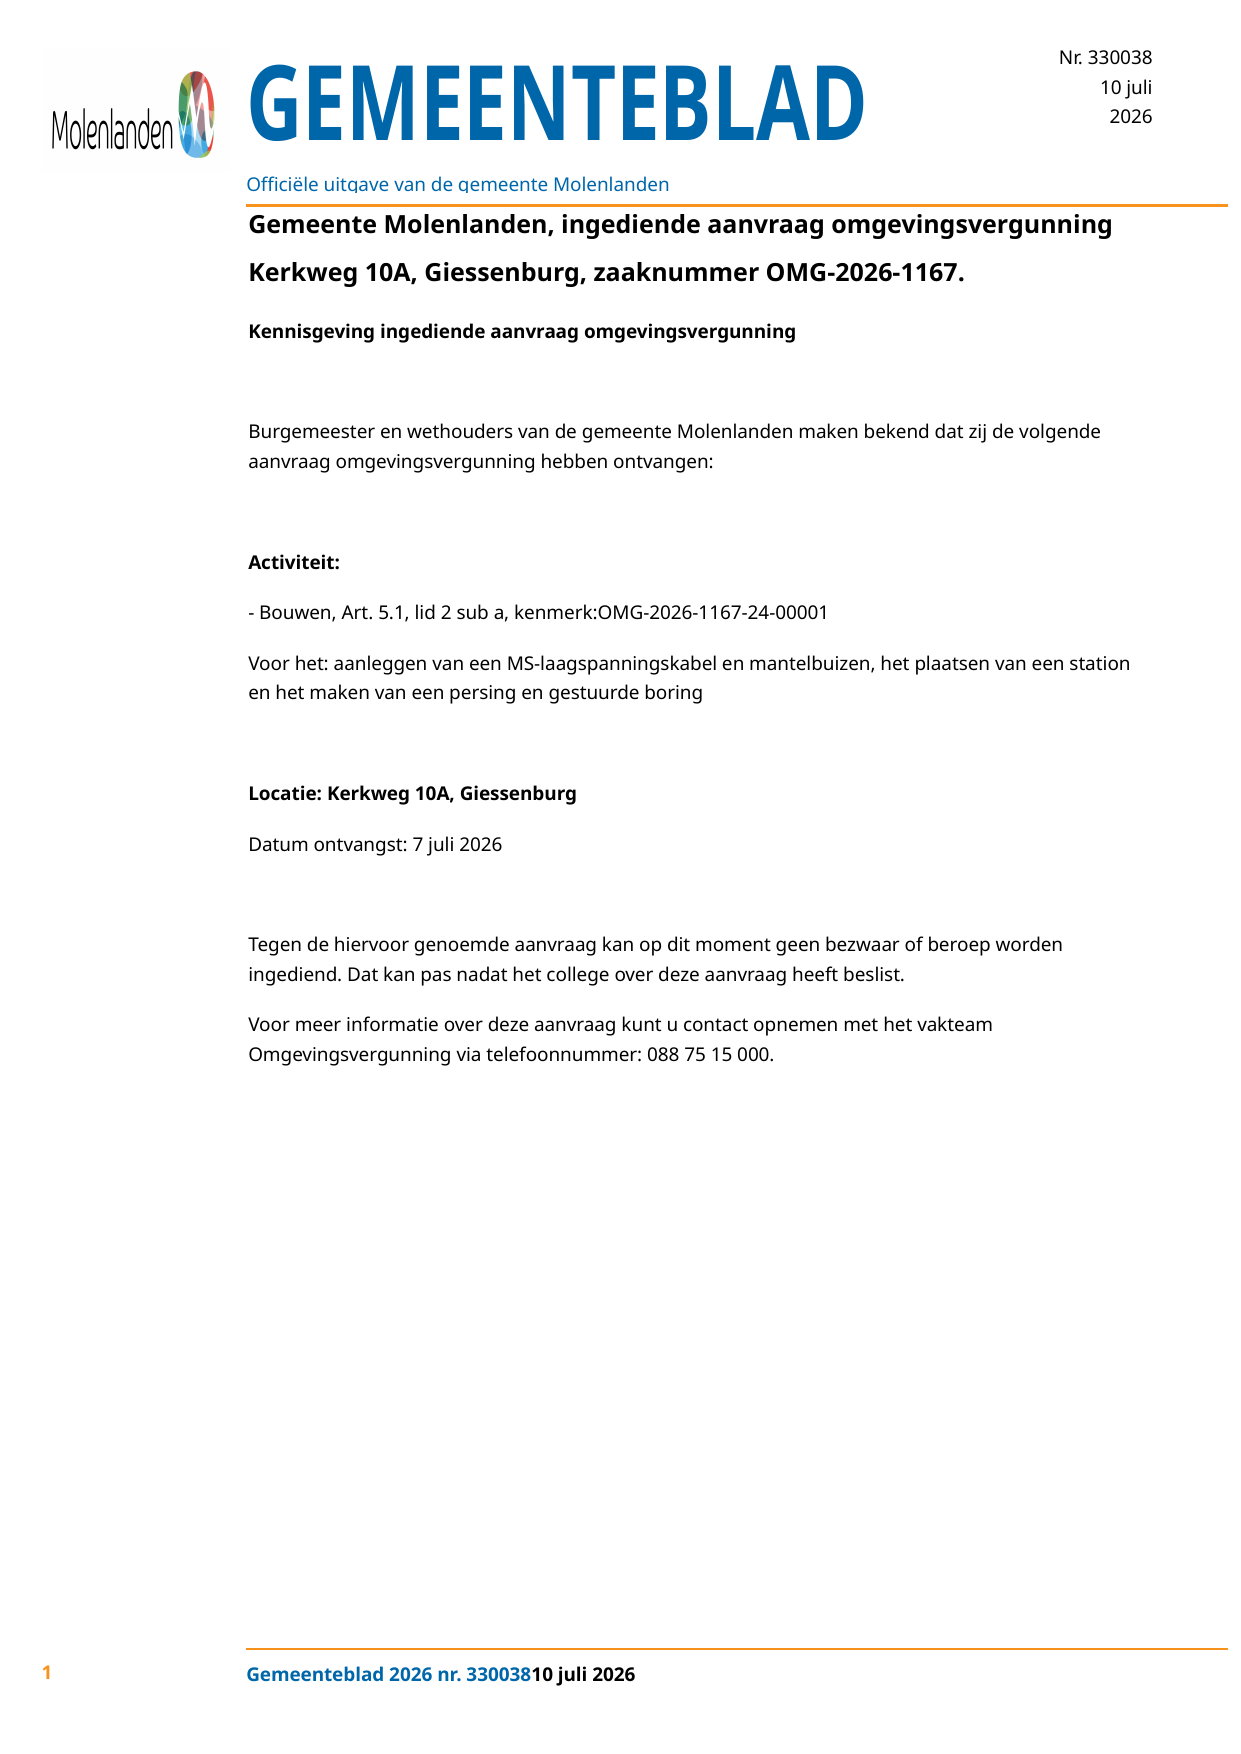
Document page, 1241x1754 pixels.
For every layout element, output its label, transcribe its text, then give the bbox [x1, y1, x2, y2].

picture [41, 47, 231, 172]
text Gemeente Molenlanden, ingediende aanvraag omgevingsvergunning Kerkweg 10A, Giessenburg, zaaknummer OMG-2026-1167. [248, 207, 1152, 288]
text Activiteit: [248, 549, 1152, 575]
text Burgemeester en wethouders van de gemeente Molenlanden maken bekend dat zij de volgende aanvraag omgevingsvergunning hebben ontvangen: [248, 419, 1152, 474]
text Datum ontvangst: 7 juli 2026 [248, 831, 1152, 857]
text Locatie: Kerkweg 10A, Giessenburg [248, 780, 1152, 806]
text Voor het: aanleggen van een MS-laagspanningskabel en mantelbuizen, het plaatsen van een station en het maken van een persing en gestuurde boring [248, 650, 1152, 705]
text Voor meer informatie over deze aanvraag kunt u contact opnemen met het vakteam Omgevingsvergunning via telefoonnummer: 088 75 15 000. [248, 1012, 1152, 1067]
text Kennisgeving ingediende aanvraag omgevingsvergunning [248, 318, 1152, 344]
text - Bouwen, Art. 5.1, lid 2 sub a, kenmerk:OMG-2026-1167-24-00001 [248, 599, 1152, 625]
text Tegen de hiervoor genoemde aanvraag kan op dit moment geen bezwaar of beroep worden ingediend. Dat kan pas nadat het college over deze aanvraag heeft beslist. [248, 932, 1152, 987]
